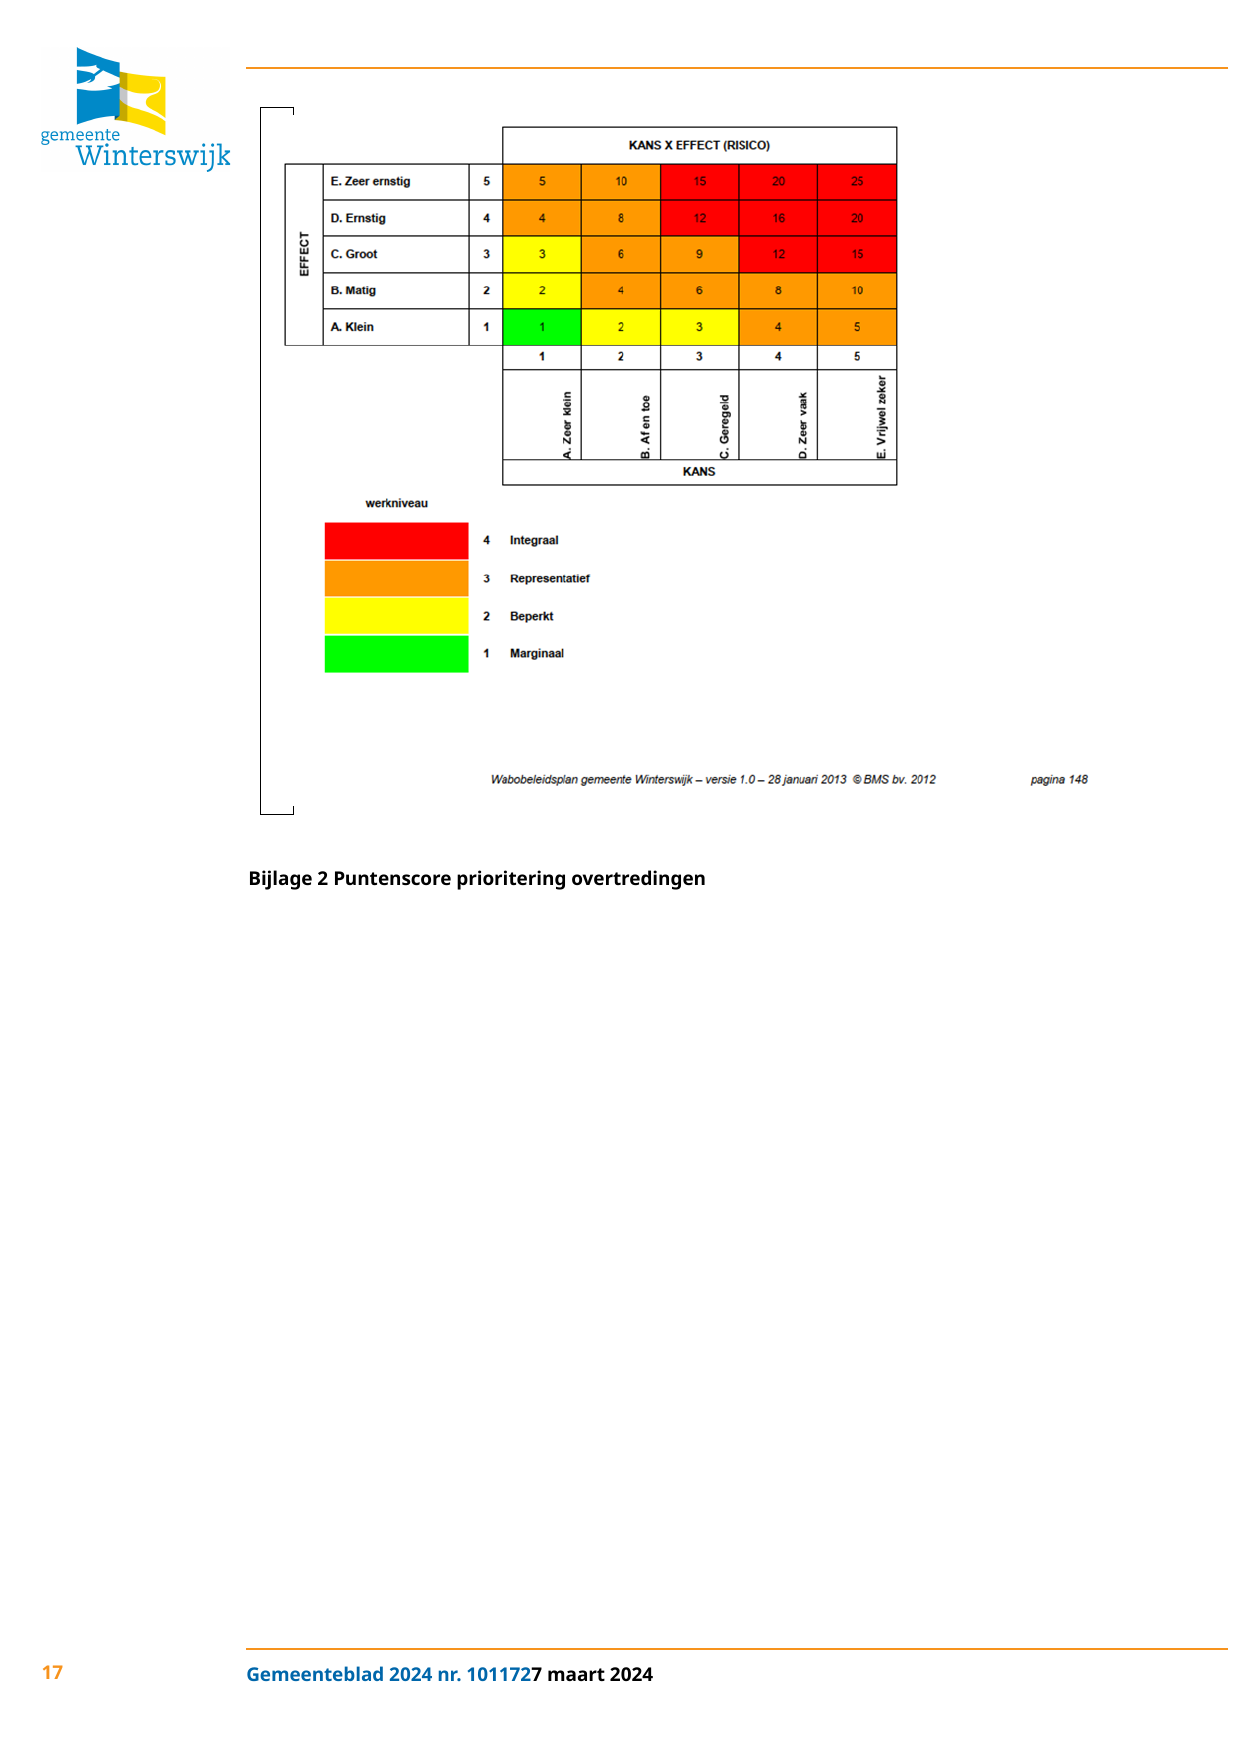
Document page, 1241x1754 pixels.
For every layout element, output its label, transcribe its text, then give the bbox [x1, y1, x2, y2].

picture [268, 115, 1095, 806]
text Bijlage 2 Puntenscore prioritering overtredingen [248, 865, 1152, 891]
picture [41, 47, 231, 172]
picture [225, 153, 231, 162]
